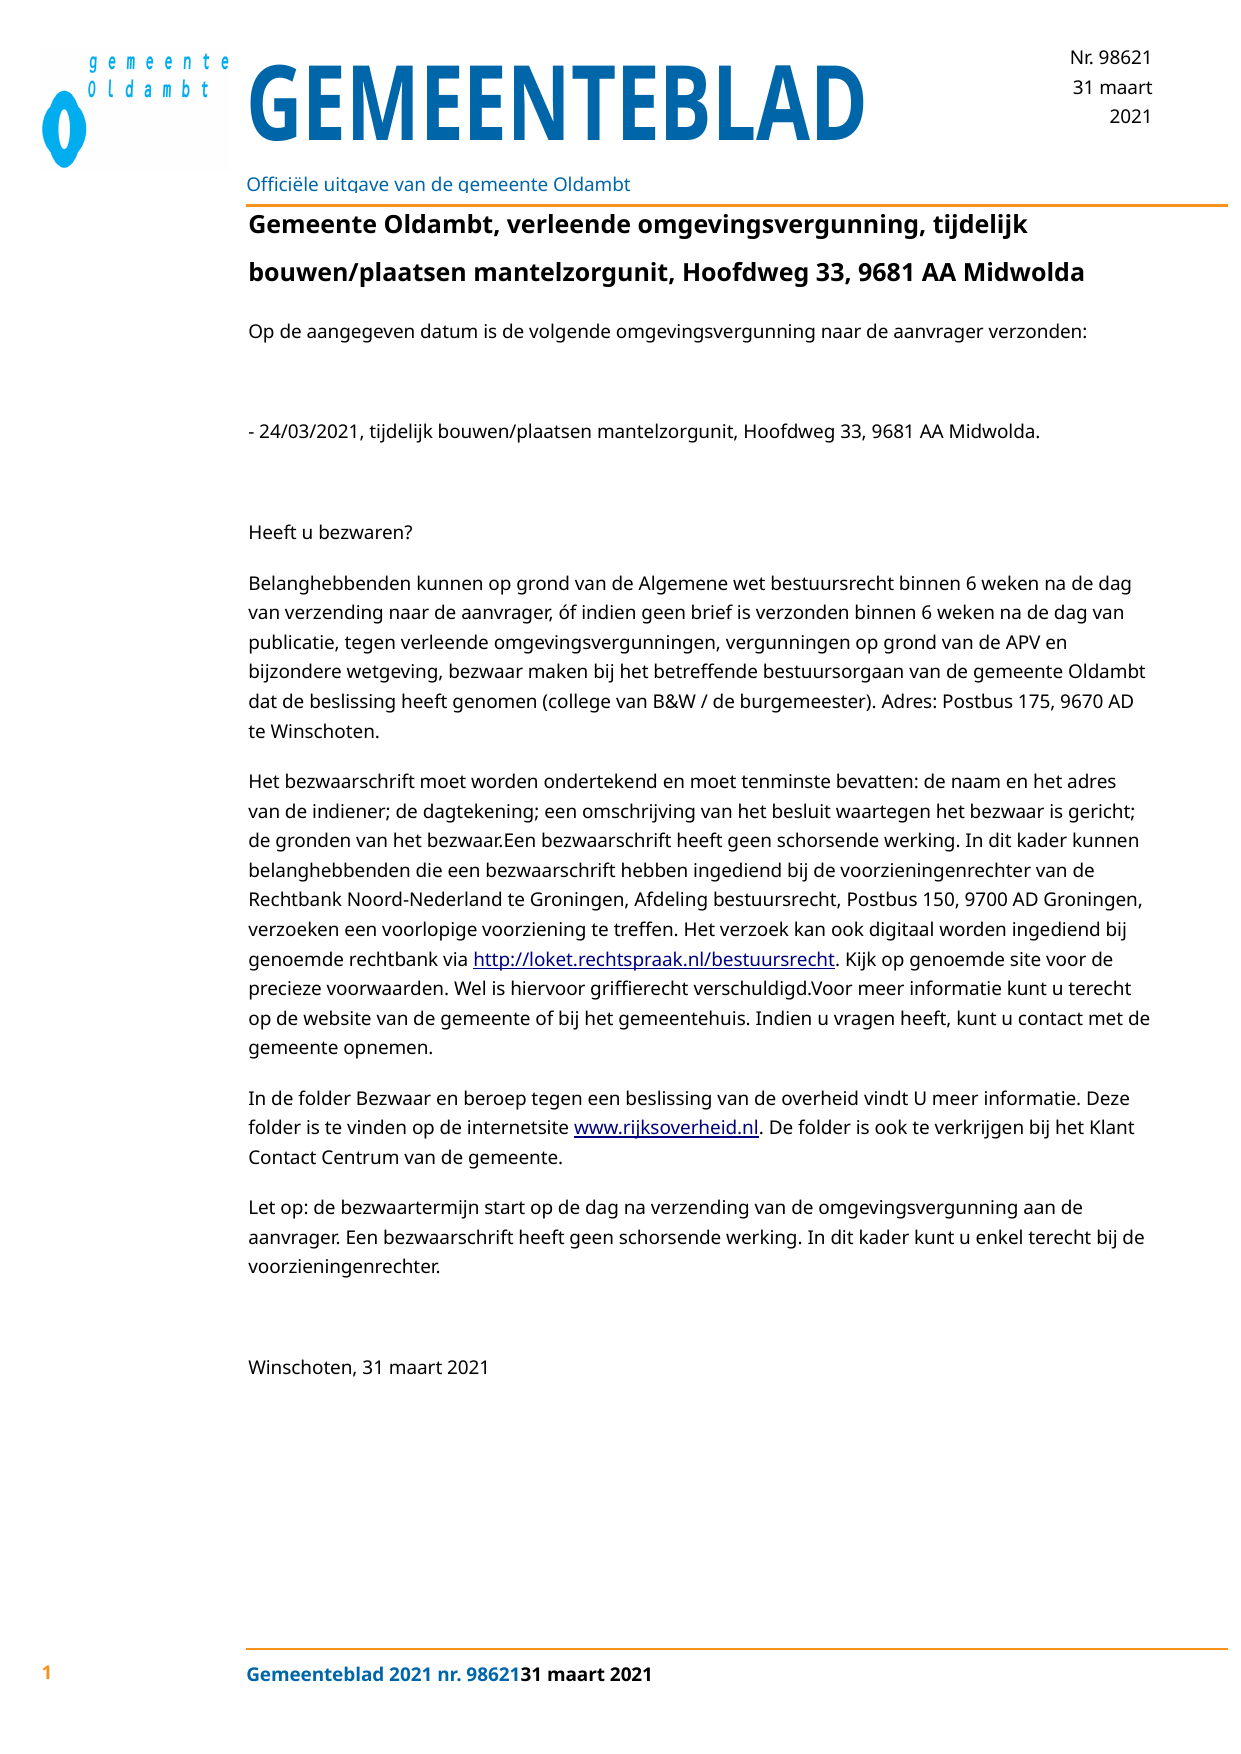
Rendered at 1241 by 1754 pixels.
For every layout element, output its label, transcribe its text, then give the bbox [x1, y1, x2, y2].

text In de folder Bezwaar en beroep tegen een beslissing van de overheid vindt U meer informatie. Deze folder is te vinden op de internetsite www.rijksoverheid.nl. De folder is ook te verkrijgen bij het Klant Contact Centrum van de gemeente. [248, 1085, 1152, 1170]
text Het bezwaarschrift moet worden ondertekend en moet tenminste bevatten: de naam en het adres van de indiener; de dagtekening; een omschrijving van het besluit waartegen het bezwaar is gericht; de gronden van het bezwaar.Een bezwaarschrift heeft geen schorsende werking. In dit kader kunnen belanghebbenden die een bezwaarschrift hebben ingediend bij de voorzieningenrechter van de Rechtbank Noord-Nederland te Groningen, Afdeling bestuursrecht, Postbus 150, 9700 AD Groningen, verzoeken een voorlopige voorziening te treffen. Het verzoek kan ook digitaal worden ingediend bij genoemde rechtbank via http://loket.rechtspraak.nl/bestuursrecht. Kijk op genoemde site voor de precieze voorwaarden. Wel is hiervoor griffierecht verschuldigd.Voor meer informatie kunt u terecht op de website van de gemeente of bij het gemeentehuis. Indien u vragen heeft, kunt u contact met de gemeente opnemen. [248, 768, 1152, 1060]
text - 24/03/2021, tijdelijk bouwen/plaatsen mantelzorgunit, Hoofdweg 33, 9681 AA Midwolda. [248, 419, 1152, 444]
text Heeft u bezwaren? [248, 519, 1152, 545]
picture [41, 47, 231, 172]
text Op de aangegeven datum is de volgende omgevingsvergunning naar de aanvrager verzonden: [248, 318, 1152, 344]
text Let op: de bezwaartermijn start op de dag na verzending van de omgevingsvergunning aan de aanvrager. Een bezwaarschrift heeft geen schorsende werking. In dit kader kunt u enkel terecht bij de voorzieningenrechter. [248, 1194, 1152, 1279]
text Winschoten, 31 maart 2021 [248, 1354, 1152, 1380]
text Belanghebbenden kunnen op grond van de Algemene wet bestuursrecht binnen 6 weken na de dag van verzending naar de aanvrager, óf indien geen brief is verzonden binnen 6 weken na de dag van publicatie, tegen verleende omgevingsvergunningen, vergunningen op grond van de APV en bijzondere wetgeving, bezwaar maken bij het betreffende bestuursorgaan van de gemeente Oldambt dat de beslissing heeft genomen (college van B&W / de burgemeester). Adres: Postbus 175, 9670 AD te Winschoten. [248, 570, 1152, 744]
text Gemeente Oldambt, verleende omgevingsvergunning, tijdelijk bouwen/plaatsen mantelzorgunit, Hoofdweg 33, 9681 AA Midwolda [248, 207, 1152, 288]
